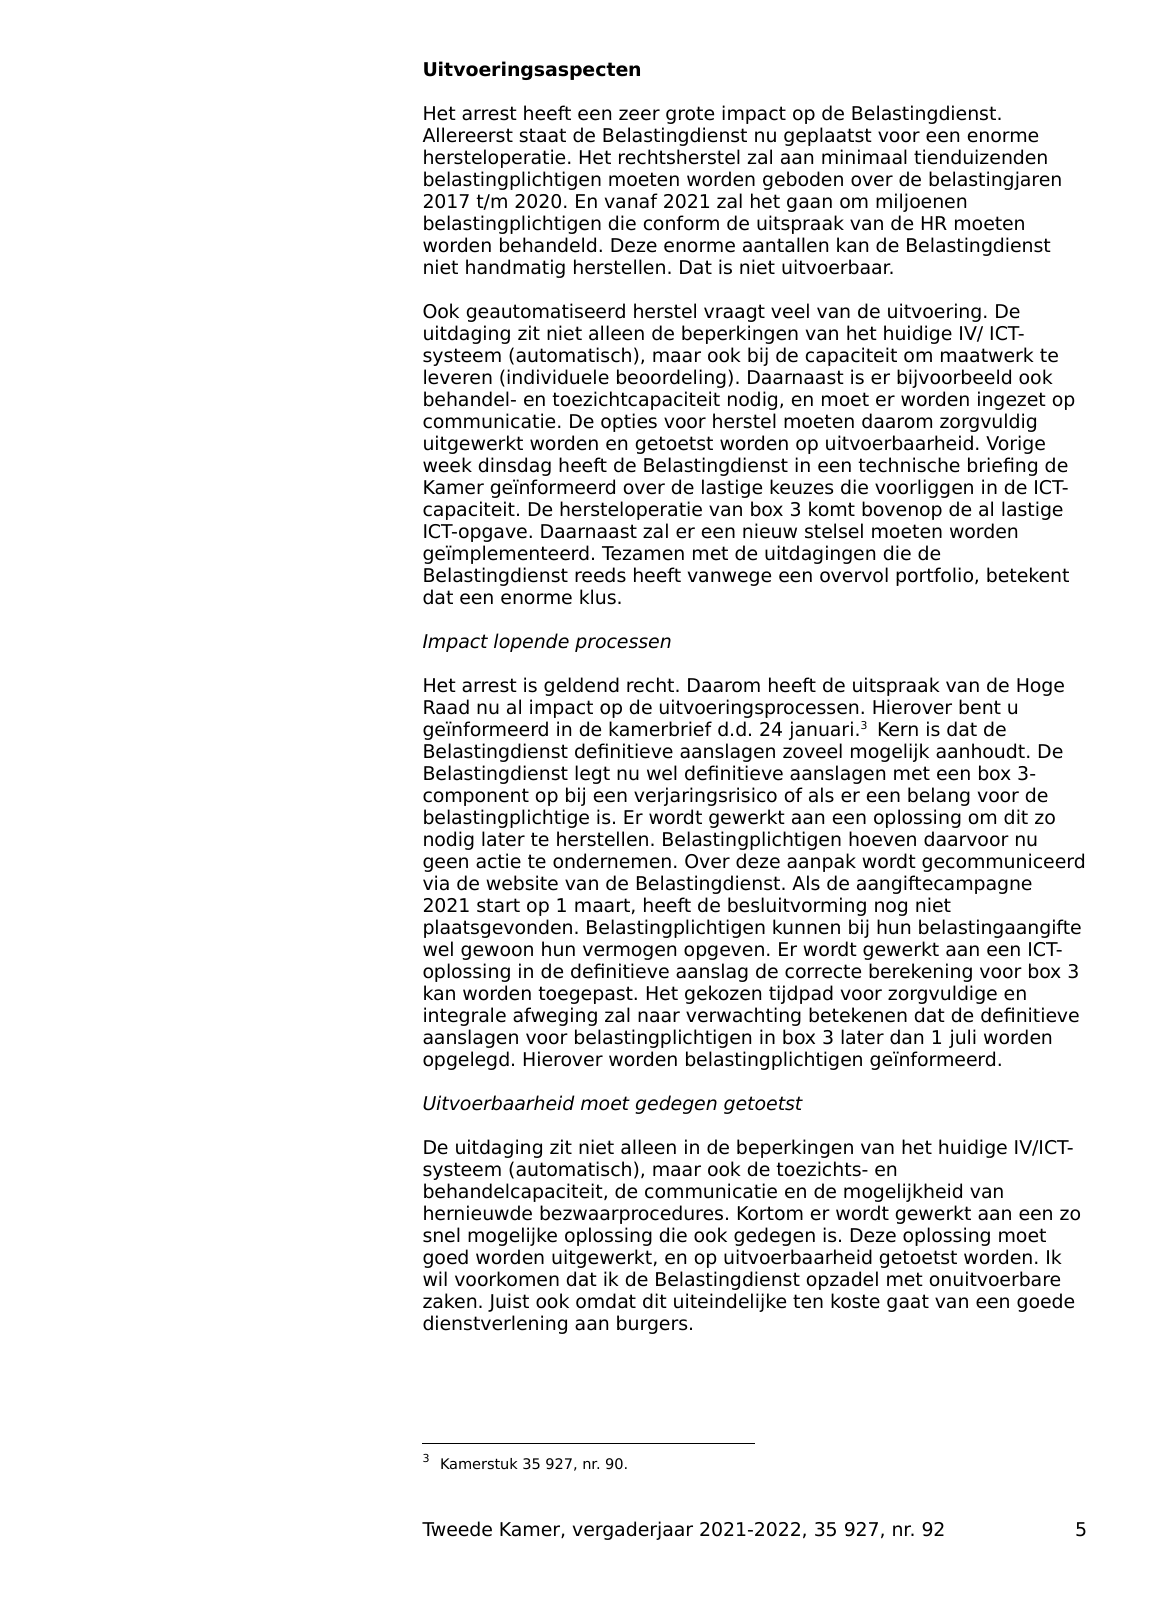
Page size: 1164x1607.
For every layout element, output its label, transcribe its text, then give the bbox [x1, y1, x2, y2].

text De uitdaging zit niet alleen in de beperkingen van het huidige IV/ICT-systeem (automatisch), maar ook de toezichts- en behandelcapaciteit, de communicatie en de mogelijkheid van hernieuwde bezwaarprocedures. Kortom er wordt gewerkt aan een zo snel mogelijke oplossing die ook gedegen is. Deze oplossing moet goed worden uitgewerkt, en op uitvoerbaarheid getoetst worden. Ik wil voorkomen dat ik de Belastingdienst opzadel met onuitvoerbare zaken. Juist ook omdat dit uiteindelijke ten koste gaat van een goede dienstverlening aan burgers. [422, 1137, 1087, 1335]
subtitle Uitvoerbaarheid moet gedegen getoetst [422, 1093, 1087, 1115]
subtitle Uitvoeringsaspecten [422, 59, 1087, 81]
text Ook geautomatiseerd herstel vraagt veel van de uitvoering. De uitdaging zit niet alleen de beperkingen van het huidige IV/ ICT-systeem (automatisch), maar ook bij de capaciteit om maatwerk te leveren (individuele beoordeling). Daarnaast is er bijvoorbeeld ook behandel- en toezichtcapaciteit nodig, en moet er worden ingezet op communicatie. De opties voor herstel moeten daarom zorgvuldig uitgewerkt worden en getoetst worden op uitvoerbaarheid. Vorige week dinsdag heeft de Belastingdienst in een technische briefing de Kamer geïnformeerd over de lastige keuzes die voorliggen in de ICT-capaciteit. De hersteloperatie van box 3 komt bovenop de al lastige ICT-opgave. Daarnaast zal er een nieuw stelsel moeten worden geïmplementeerd. Tezamen met de uitdagingen die de Belastingdienst reeds heeft vanwege een overvol portfolio, betekent dat een enorme klus. [422, 301, 1087, 609]
text Het arrest is geldend recht. Daarom heeft de uitspraak van de Hoge Raad nu al impact op de uitvoeringsprocessen. Hierover bent u geïnformeerd in de kamerbrief d.d. 24 januari. Kern is dat de Belastingdienst definitieve aanslagen zoveel mogelijk aanhoudt. De Belastingdienst legt nu wel definitieve aanslagen met een box 3-component op bij een verjaringsrisico of als er een belang voor de belastingplichtige is. Er wordt gewerkt aan een oplossing om dit zo nodig later te herstellen. Belastingplichtigen hoeven daarvoor nu geen actie te ondernemen. Over deze aanpak wordt gecommuniceerd via de website van de Belastingdienst. Als de aangiftecampagne 2021 start op 1 maart, heeft de besluitvorming nog niet plaatsgevonden. Belastingplichtigen kunnen bij hun belastingaangifte wel gewoon hun vermogen opgeven. Er wordt gewerkt aan een ICT-oplossing in de definitieve aanslag de correcte berekening voor box 3 kan worden toegepast. Het gekozen tijdpad voor zorgvuldige en integrale afweging zal naar verwachting betekenen dat de definitieve aanslagen voor belastingplichtigen in box 3 later dan 1 juli worden opgelegd. Hierover worden belastingplichtigen geïnformeerd. [422, 675, 1087, 1071]
subtitle Impact lopende processen [422, 631, 1087, 653]
text Het arrest heeft een zeer grote impact op de Belastingdienst. Allereerst staat de Belastingdienst nu geplaatst voor een enorme hersteloperatie. Het rechtsherstel zal aan minimaal tienduizenden belastingplichtigen moeten worden geboden over de belastingjaren 2017 t/m 2020. En vanaf 2021 zal het gaan om miljoenen belastingplichtigen die conform de uitspraak van de HR moeten worden behandeld. Deze enorme aantallen kan de Belastingdienst niet handmatig herstellen. Dat is niet uitvoerbaar. [422, 103, 1087, 279]
text Kamerstuk 35 927, nr. 90. [422, 1452, 1087, 1474]
